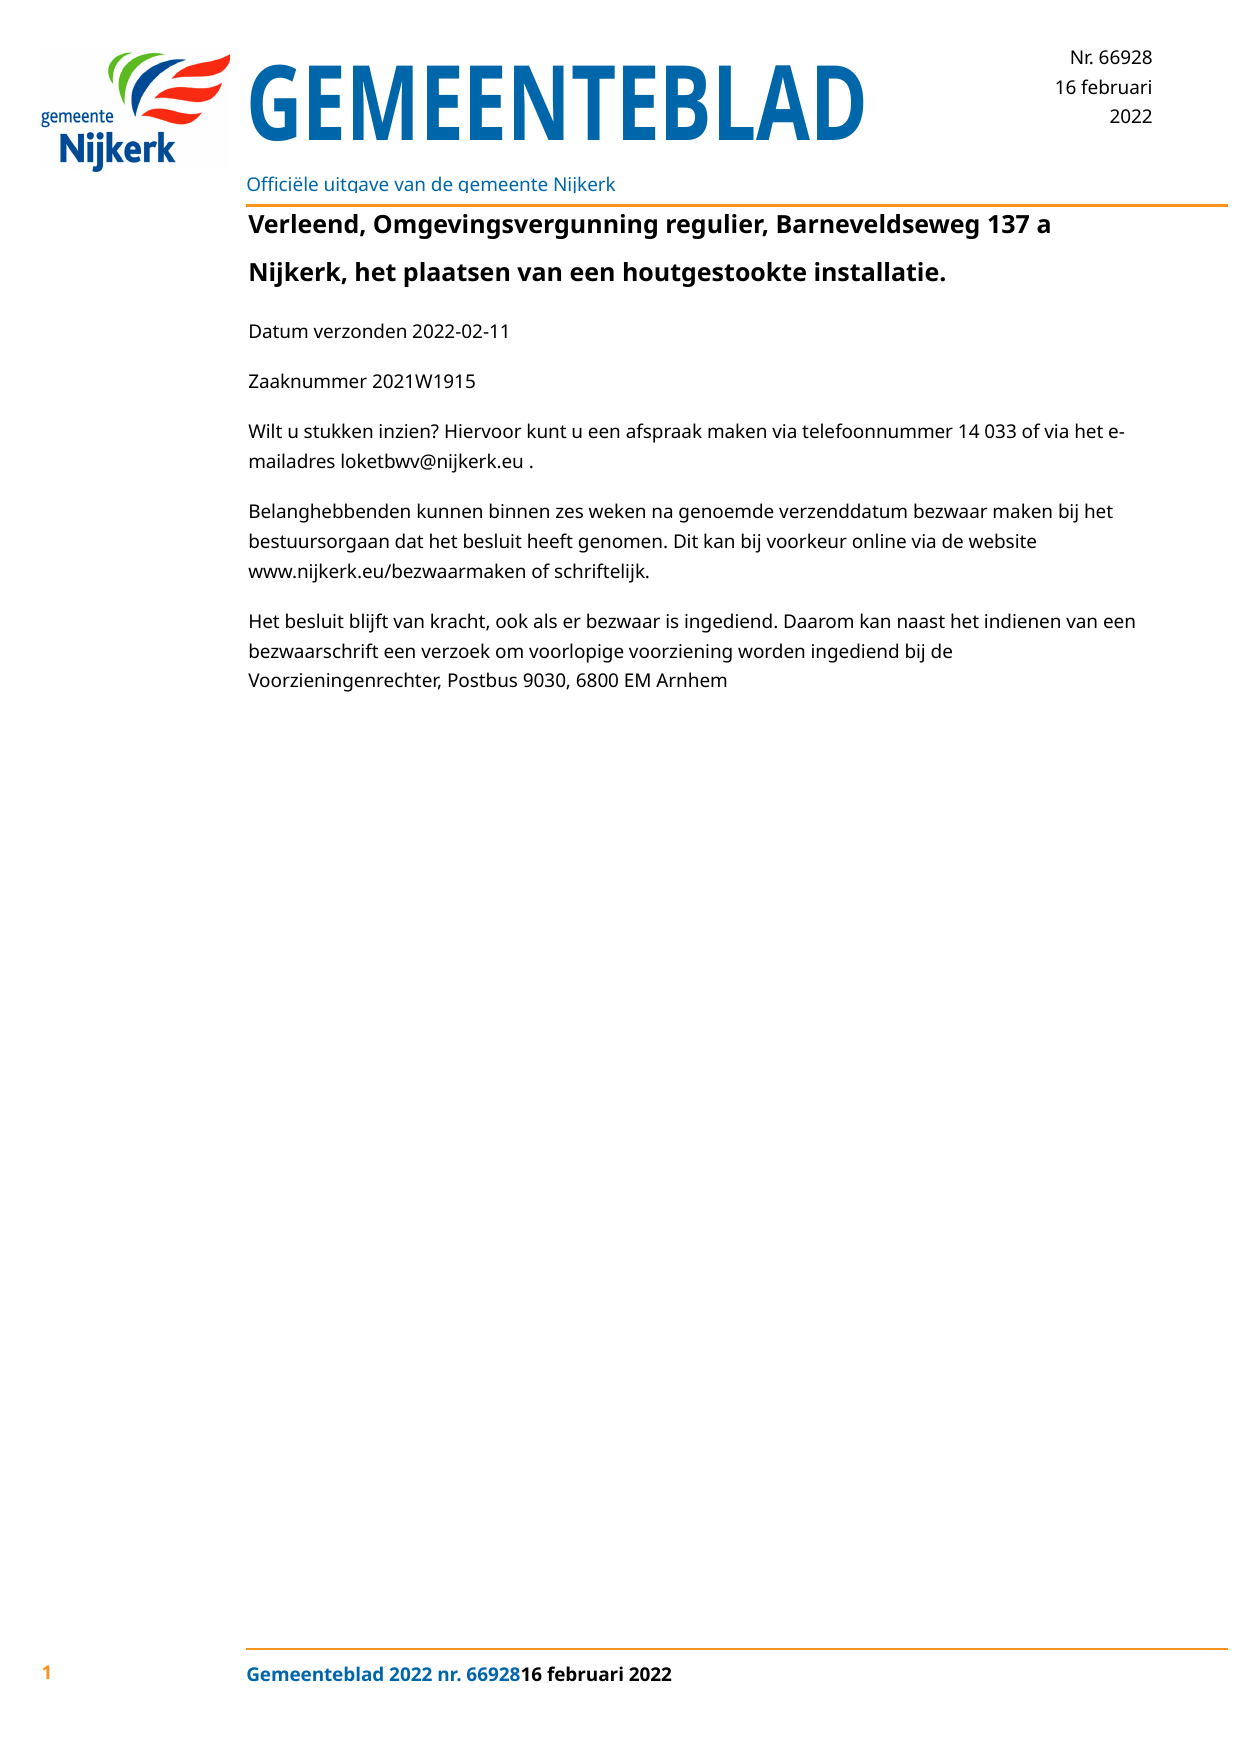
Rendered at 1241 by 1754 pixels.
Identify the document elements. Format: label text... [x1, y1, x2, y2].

text Wilt u stukken inzien? Hiervoor kunt u een afspraak maken via telefoonnummer 14 033 of via het e-mailadres loketbwv@nijkerk.eu . [248, 419, 1152, 474]
text Verleend, Omgevingsvergunning regulier, Barneveldseweg 137 a Nijkerk, het plaatsen van een houtgestookte installatie. [248, 207, 1152, 288]
text Zaaknummer 2021W1915 [248, 368, 1152, 394]
picture [41, 47, 231, 172]
text Datum verzonden 2022-02-11 [248, 318, 1152, 344]
text Het besluit blijft van kracht, ook als er bezwaar is ingediend. Daarom kan naast het indienen van een bezwaarschrift een verzoek om voorlopige voorziening worden ingediend bij de Voorzieningenrechter, Postbus 9030, 6800 EM Arnhem [248, 608, 1152, 693]
text Belanghebbenden kunnen binnen zes weken na genoemde verzenddatum bezwaar maken bij het bestuursorgaan dat het besluit heeft genomen. Dit kan bij voorkeur online via de website www.nijkerk.eu/bezwaarmaken of schriftelijk. [248, 499, 1152, 584]
